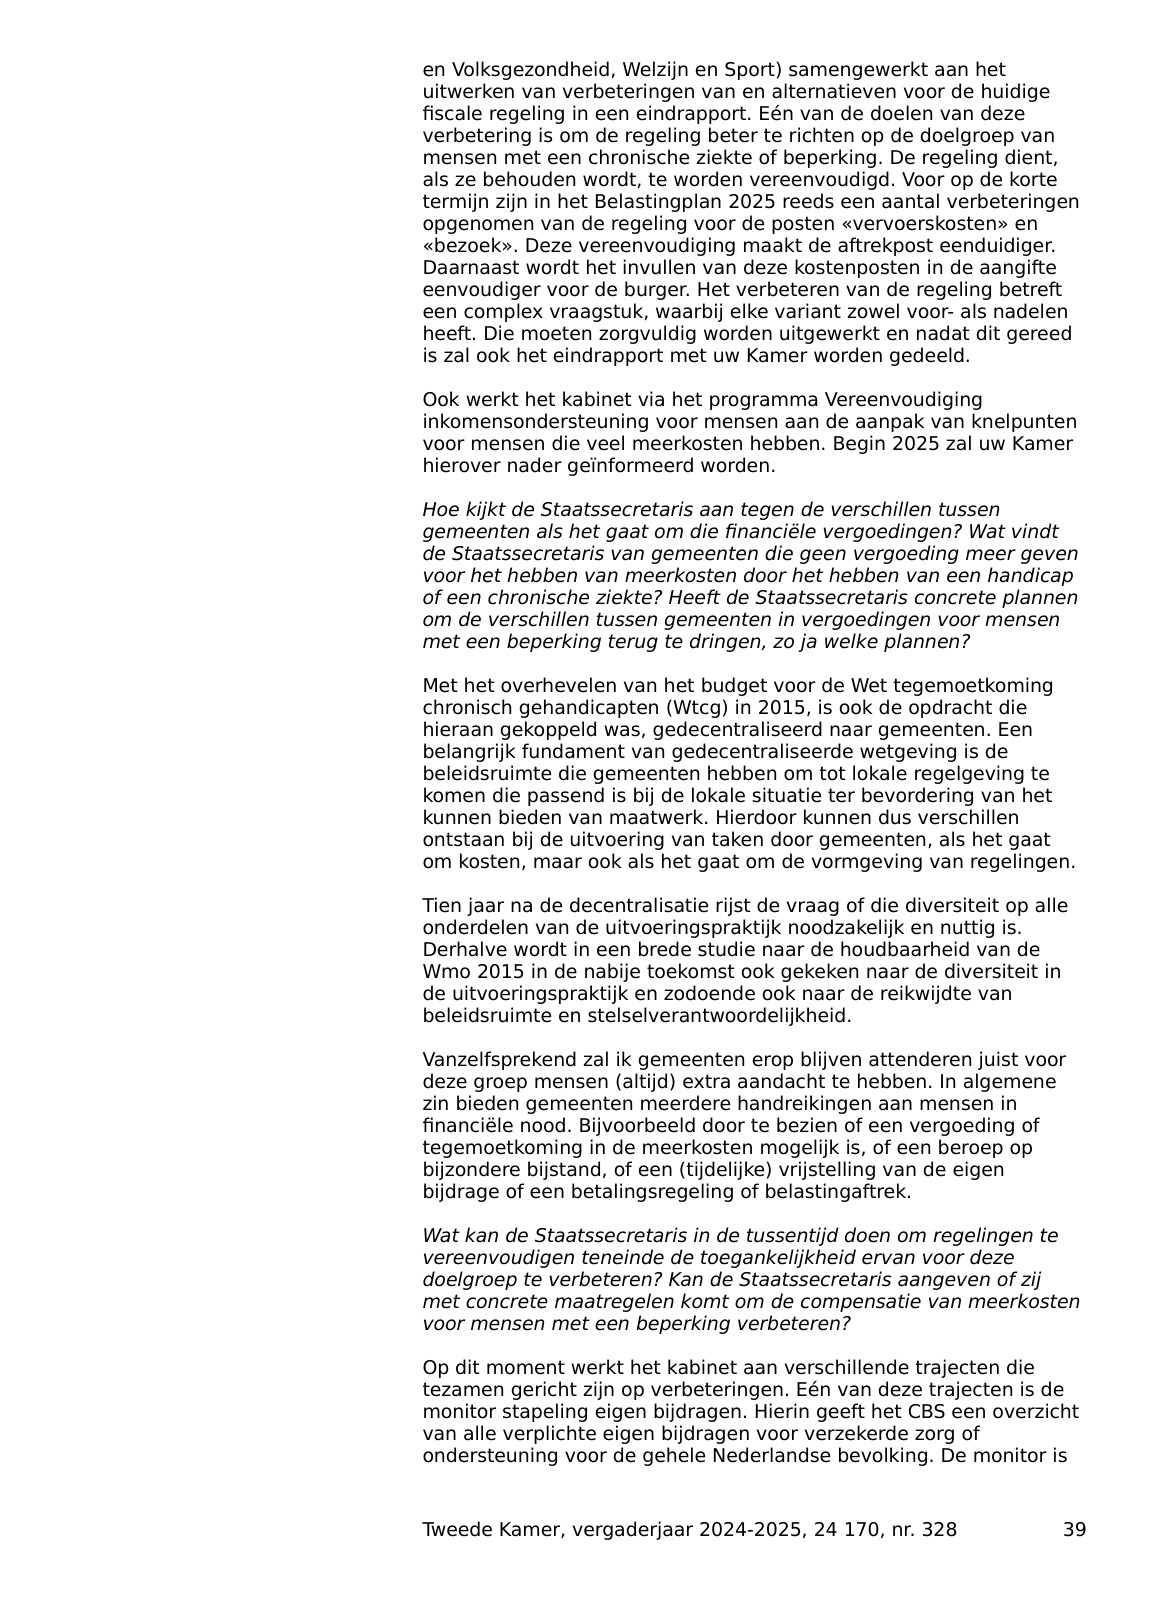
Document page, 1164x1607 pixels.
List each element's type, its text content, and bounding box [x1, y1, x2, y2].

text Tien jaar na de decentralisatie rijst de vraag of die diversiteit op alle onderdelen van de uitvoeringspraktijk noodzakelijk en nuttig is. Derhalve wordt in een brede studie naar de houdbaarheid van de Wmo 2015 in de nabije toekomst ook gekeken naar de diversiteit in de uitvoeringspraktijk en zodoende ook naar de reikwijdte van beleidsruimte en stelselverantwoordelijkheid. [422, 895, 1087, 1027]
text Wat kan de Staatssecretaris in de tussentijd doen om regelingen te vereenvoudigen teneinde de toegankelijkheid ervan voor deze doelgroep te verbeteren? Kan de Staatssecretaris aangeven of zij met concrete maatregelen komt om de compensatie van meerkosten voor mensen met een beperking verbeteren? [422, 1225, 1087, 1335]
text Hoe kijkt de Staatssecretaris aan tegen de verschillen tussen gemeenten als het gaat om die financiële vergoedingen? Wat vindt de Staatssecretaris van gemeenten die geen vergoeding meer geven voor het hebben van meerkosten door het hebben van een handicap of een chronische ziekte? Heeft de Staatssecretaris concrete plannen om de verschillen tussen gemeenten in vergoedingen voor mensen met een beperking terug te dringen, zo ja welke plannen? [422, 499, 1087, 653]
text en Volksgezondheid, Welzijn en Sport) samengewerkt aan het uitwerken van verbeteringen van en alternatieven voor de huidige fiscale regeling in een eindrapport. Eén van de doelen van deze verbetering is om de regeling beter te richten op de doelgroep van mensen met een chronische ziekte of beperking. De regeling dient, als ze behouden wordt, te worden vereenvoudigd. Voor op de korte termijn zijn in het Belastingplan 2025 reeds een aantal verbeteringen opgenomen van de regeling voor de posten «vervoerskosten» en «bezoek». Deze vereenvoudiging maakt de aftrekpost eenduidiger. Daarnaast wordt het invullen van deze kostenposten in de aangifte eenvoudiger voor de burger. Het verbeteren van de regeling betreft een complex vraagstuk, waarbij elke variant zowel voor- als nadelen heeft. Die moeten zorgvuldig worden uitgewerkt en nadat dit gereed is zal ook het eindrapport met uw Kamer worden gedeeld. [422, 59, 1087, 367]
text Met het overhevelen van het budget voor de Wet tegemoetkoming chronisch gehandicapten (Wtcg) in 2015, is ook de opdracht die hieraan gekoppeld was, gedecentraliseerd naar gemeenten. Een belangrijk fundament van gedecentraliseerde wetgeving is de beleidsruimte die gemeenten hebben om tot lokale regelgeving te komen die passend is bij de lokale situatie ter bevordering van het kunnen bieden van maatwerk. Hierdoor kunnen dus verschillen ontstaan bij de uitvoering van taken door gemeenten, als het gaat om kosten, maar ook als het gaat om de vormgeving van regelingen. [422, 675, 1087, 873]
text Ook werkt het kabinet via het programma Vereenvoudiging inkomensondersteuning voor mensen aan de aanpak van knelpunten voor mensen die veel meerkosten hebben. Begin 2025 zal uw Kamer hierover nader geïnformeerd worden. [422, 389, 1087, 477]
text Vanzelfsprekend zal ik gemeenten erop blijven attenderen juist voor deze groep mensen (altijd) extra aandacht te hebben. In algemene zin bieden gemeenten meerdere handreikingen aan mensen in financiële nood. Bijvoorbeeld door te bezien of een vergoeding of tegemoetkoming in de meerkosten mogelijk is, of een beroep op bijzondere bijstand, of een (tijdelijke) vrijstelling van de eigen bijdrage of een betalingsregeling of belastingaftrek. [422, 1049, 1087, 1203]
text Op dit moment werkt het kabinet aan verschillende trajecten die tezamen gericht zijn op verbeteringen. Eén van deze trajecten is de monitor stapeling eigen bijdragen. Hierin geeft het CBS een overzicht van alle verplichte eigen bijdragen voor verzekerde zorg of ondersteuning voor de gehele Nederlandse bevolking. De monitor is [422, 1357, 1087, 1467]
